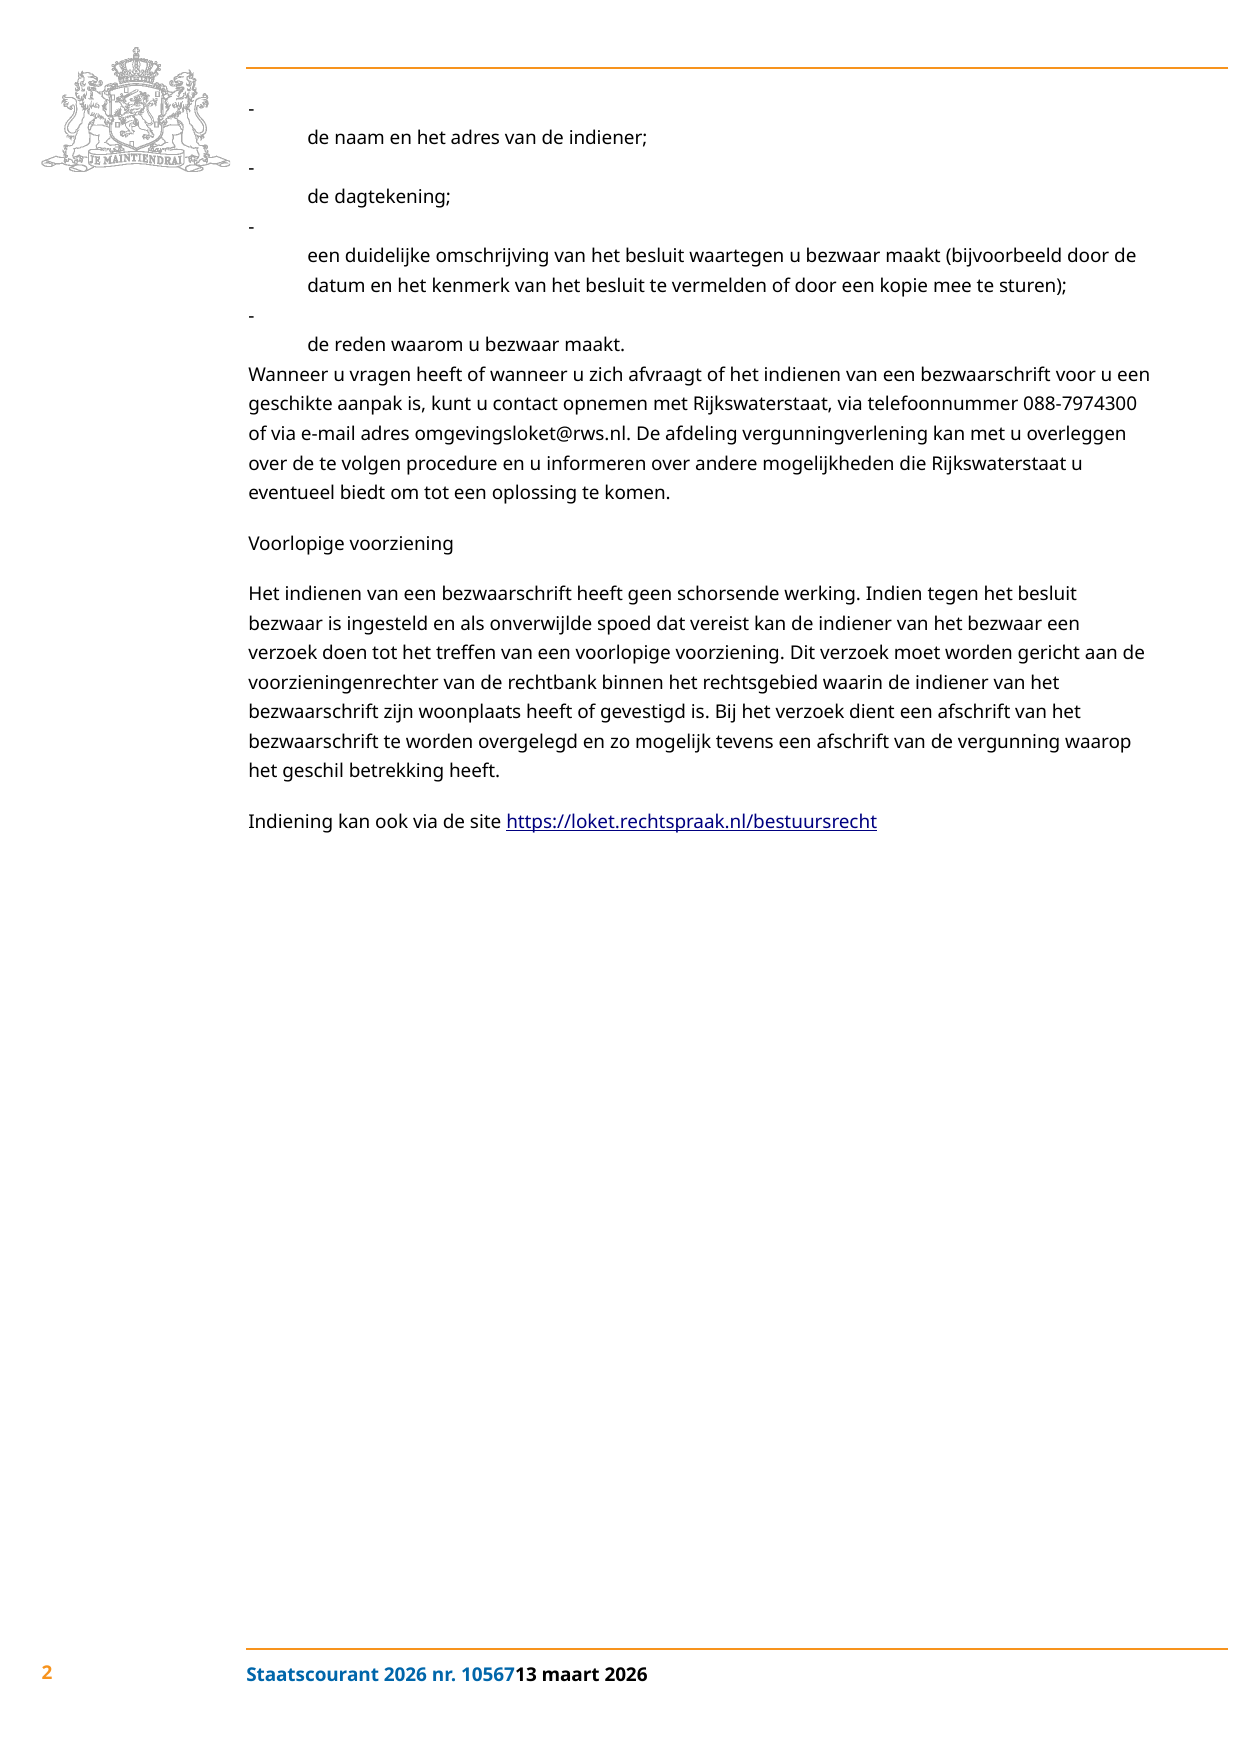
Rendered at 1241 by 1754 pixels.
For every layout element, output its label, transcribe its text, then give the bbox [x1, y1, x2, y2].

list de naam en het adres van de indiener; [248, 124, 1152, 150]
text Voorlopige voorziening [248, 530, 1152, 556]
text Het indienen van een bezwaarschrift heeft geen schorsende werking. Indien tegen het besluit bezwaar is ingesteld en als onverwijlde spoed dat vereist kan de indiener van het bezwaar een verzoek doen tot het treffen van een voorlopige voorziening. Dit verzoek moet worden gericht aan de voorzieningenrechter van de rechtbank binnen het rechtsgebied waarin de indiener van het bezwaarschrift zijn woonplaats heeft of gevestigd is. Bij het verzoek dient een afschrift van het bezwaarschrift te worden overgelegd en zo mogelijk tevens een afschrift van de vergunning waarop het geschil betrekking heeft. [248, 580, 1152, 783]
list de dagtekening; [248, 183, 1152, 209]
text Wanneer u vragen heeft of wanneer u zich afvraagt of het indienen van een bezwaarschrift voor u een geschikte aanpak is, kunt u contact opnemen met Rijkswaterstaat, via telefoonnummer 088-7974300 of via e-mail adres omgevingsloket@rws.nl. De afdeling vergunningverlening kan met u overleggen over de te volgen procedure en u informeren over andere mogelijkheden die Rijkswaterstaat u eventueel biedt om tot een oplossing te komen. [248, 361, 1152, 505]
list de reden waarom u bezwaar maakt. [248, 331, 1152, 357]
text Indiening kan ook via de site https://loket.rechtspraak.nl/bestuursrecht [248, 808, 1152, 834]
list een duidelijke omschrijving van het besluit waartegen u bezwaar maakt (bijvoorbeeld door de datum en het kenmerk van het besluit te vermelden of door een kopie mee te sturen); [248, 243, 1152, 298]
picture [41, 47, 231, 172]
